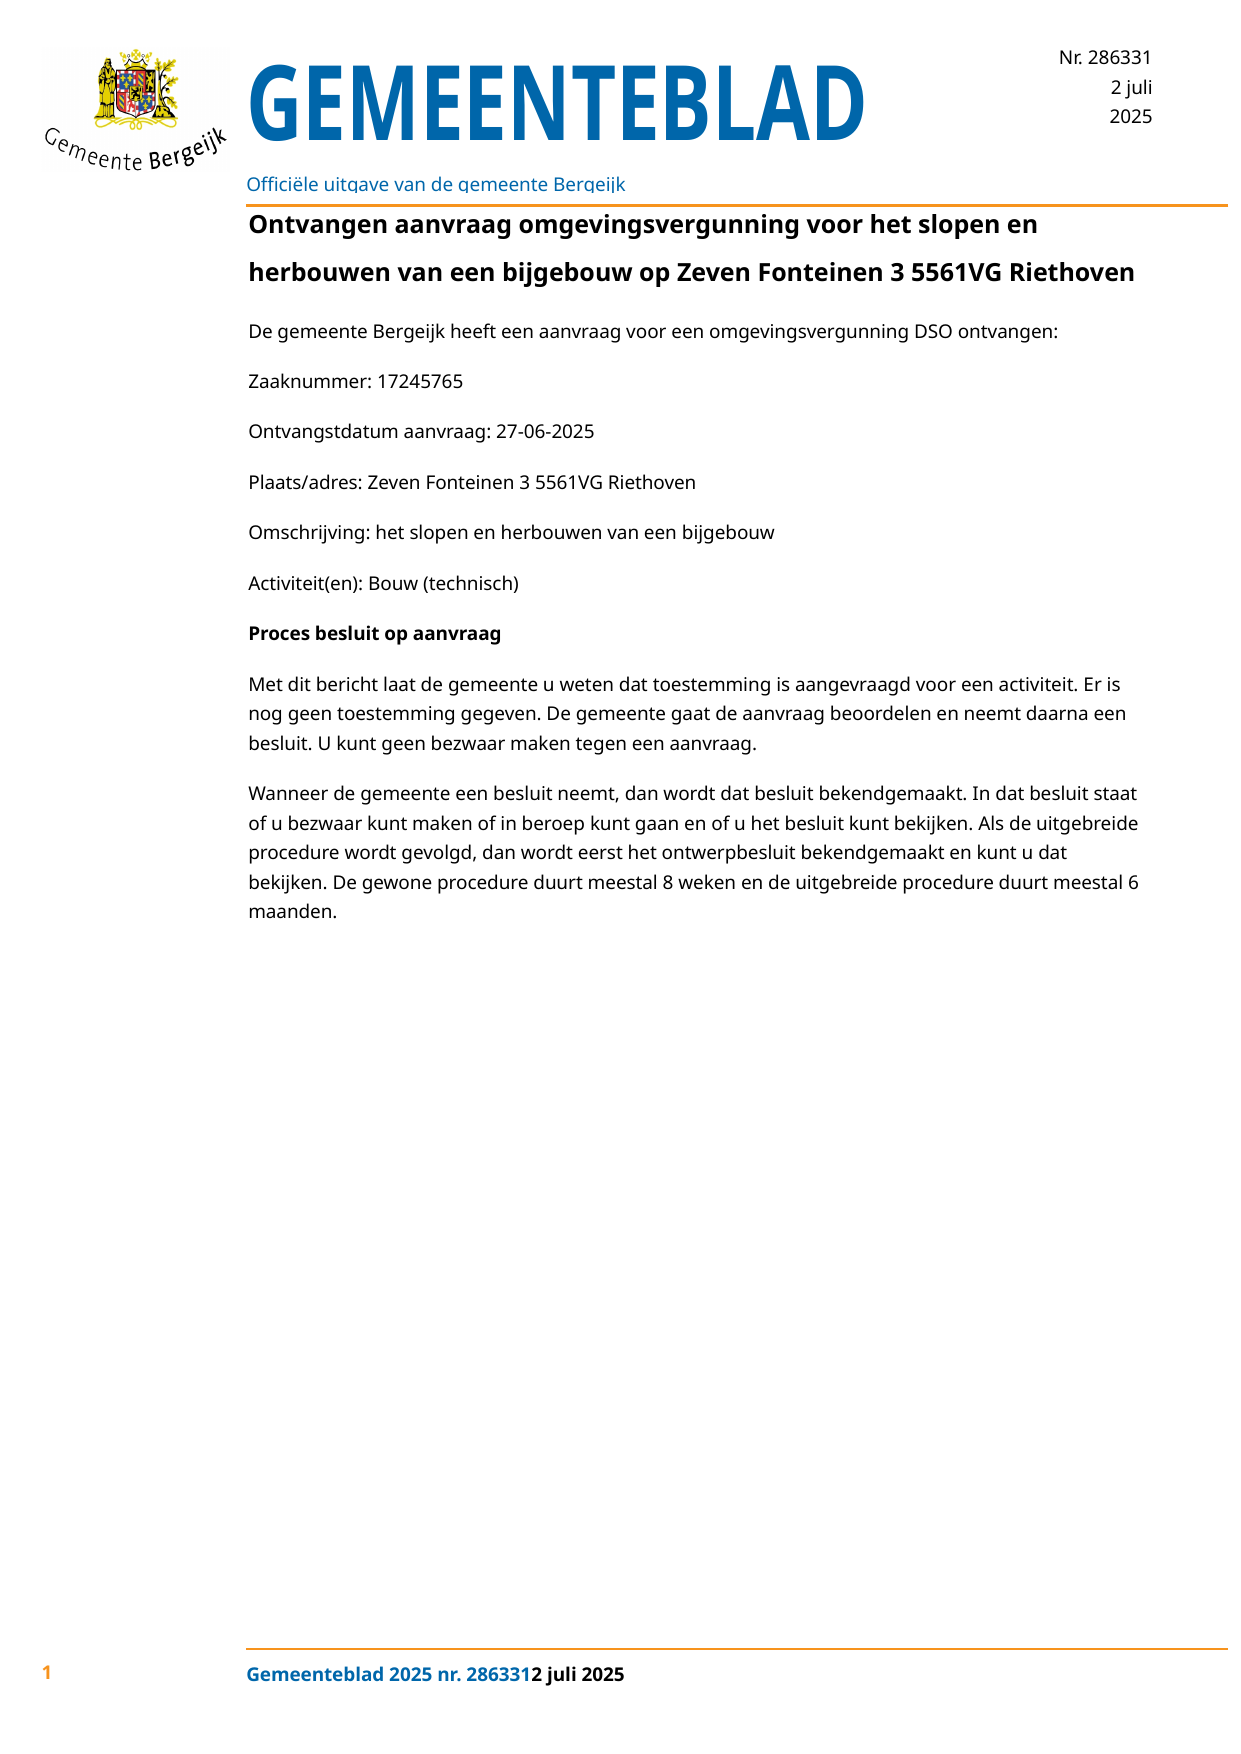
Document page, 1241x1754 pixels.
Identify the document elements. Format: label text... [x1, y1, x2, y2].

text Activiteit(en): Bouw (technisch) [248, 570, 1152, 596]
text Proces besluit op aanvraag [248, 620, 1152, 646]
text Met dit bericht laat de gemeente u weten dat toestemming is aangevraagd voor een activiteit. Er is nog geen toestemming gegeven. De gemeente gaat de aanvraag beoordelen en neemt daarna een besluit. U kunt geen bezwaar maken tegen een aanvraag. [248, 671, 1152, 756]
text Omschrijving: het slopen en herbouwen van een bijgebouw [248, 519, 1152, 545]
text Zaaknummer: 17245765 [248, 368, 1152, 394]
picture [41, 47, 231, 172]
text Ontvangen aanvraag omgevingsvergunning voor het slopen en herbouwen van een bijgebouw op Zeven Fonteinen 3 5561VG Riethoven [248, 207, 1152, 288]
text Wanneer de gemeente een besluit neemt, dan wordt dat besluit bekendgemaakt. In dat besluit staat of u bezwaar kunt maken of in beroep kunt gaan en of u het besluit kunt bekijken. Als de uitgebreide procedure wordt gevolgd, dan wordt eerst het ontwerpbesluit bekendgemaakt en kunt u dat bekijken. De gewone procedure duurt meestal 8 weken en de uitgebreide procedure duurt meestal 6 maanden. [248, 780, 1152, 924]
text Plaats/adres: Zeven Fonteinen 3 5561VG Riethoven [248, 469, 1152, 495]
text Ontvangstdatum aanvraag: 27-06-2025 [248, 419, 1152, 444]
text De gemeente Bergeijk heeft een aanvraag voor een omgevingsvergunning DSO ontvangen: [248, 318, 1152, 344]
